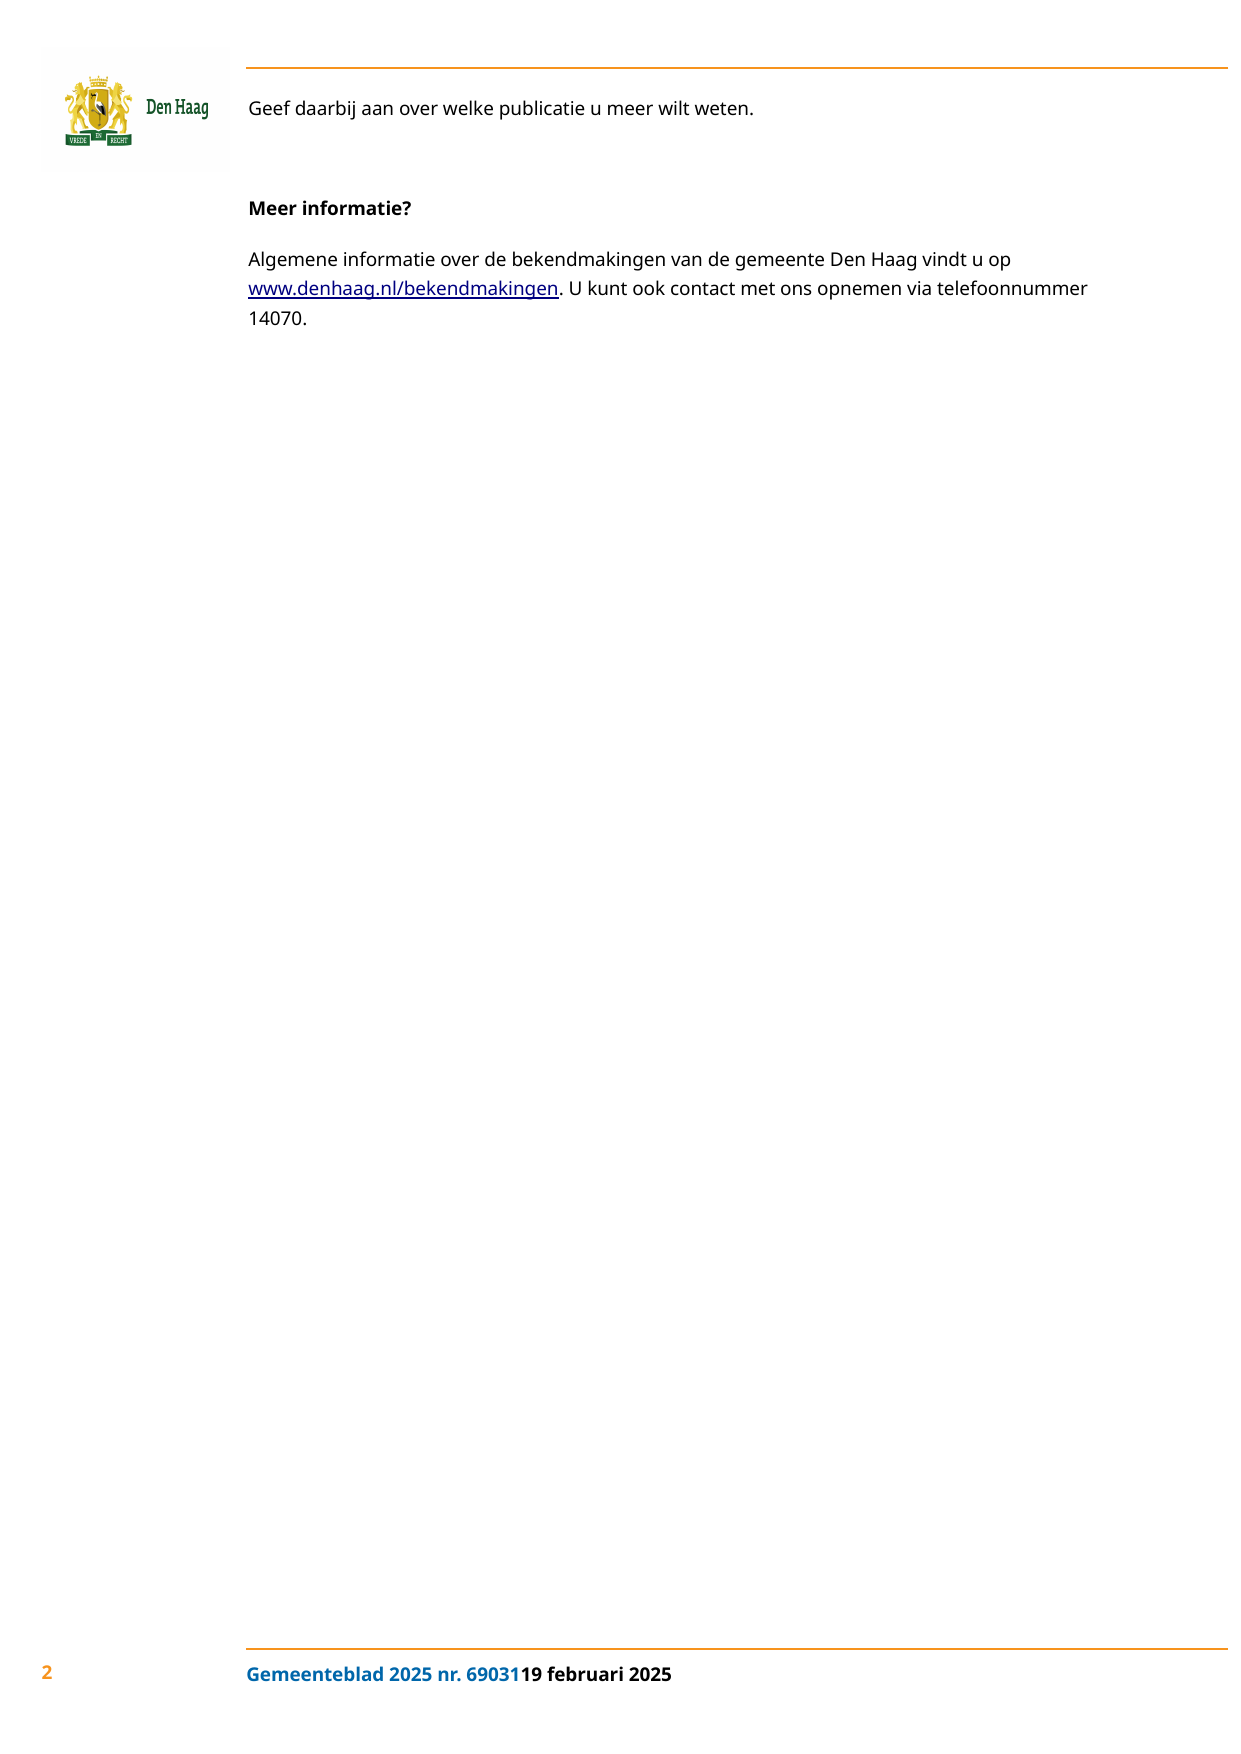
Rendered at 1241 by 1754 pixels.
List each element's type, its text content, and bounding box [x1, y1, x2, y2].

text Geef daarbij aan over welke publicatie u meer wilt weten. [248, 95, 1152, 121]
picture [41, 47, 231, 172]
text Algemene informatie over de bekendmakingen van de gemeente Den Haag vindt u op www.denhaag.nl/bekendmakingen. U kunt ook contact met ons opnemen via telefoonnummer 14070. [248, 246, 1152, 331]
text Meer informatie? [248, 196, 1152, 221]
